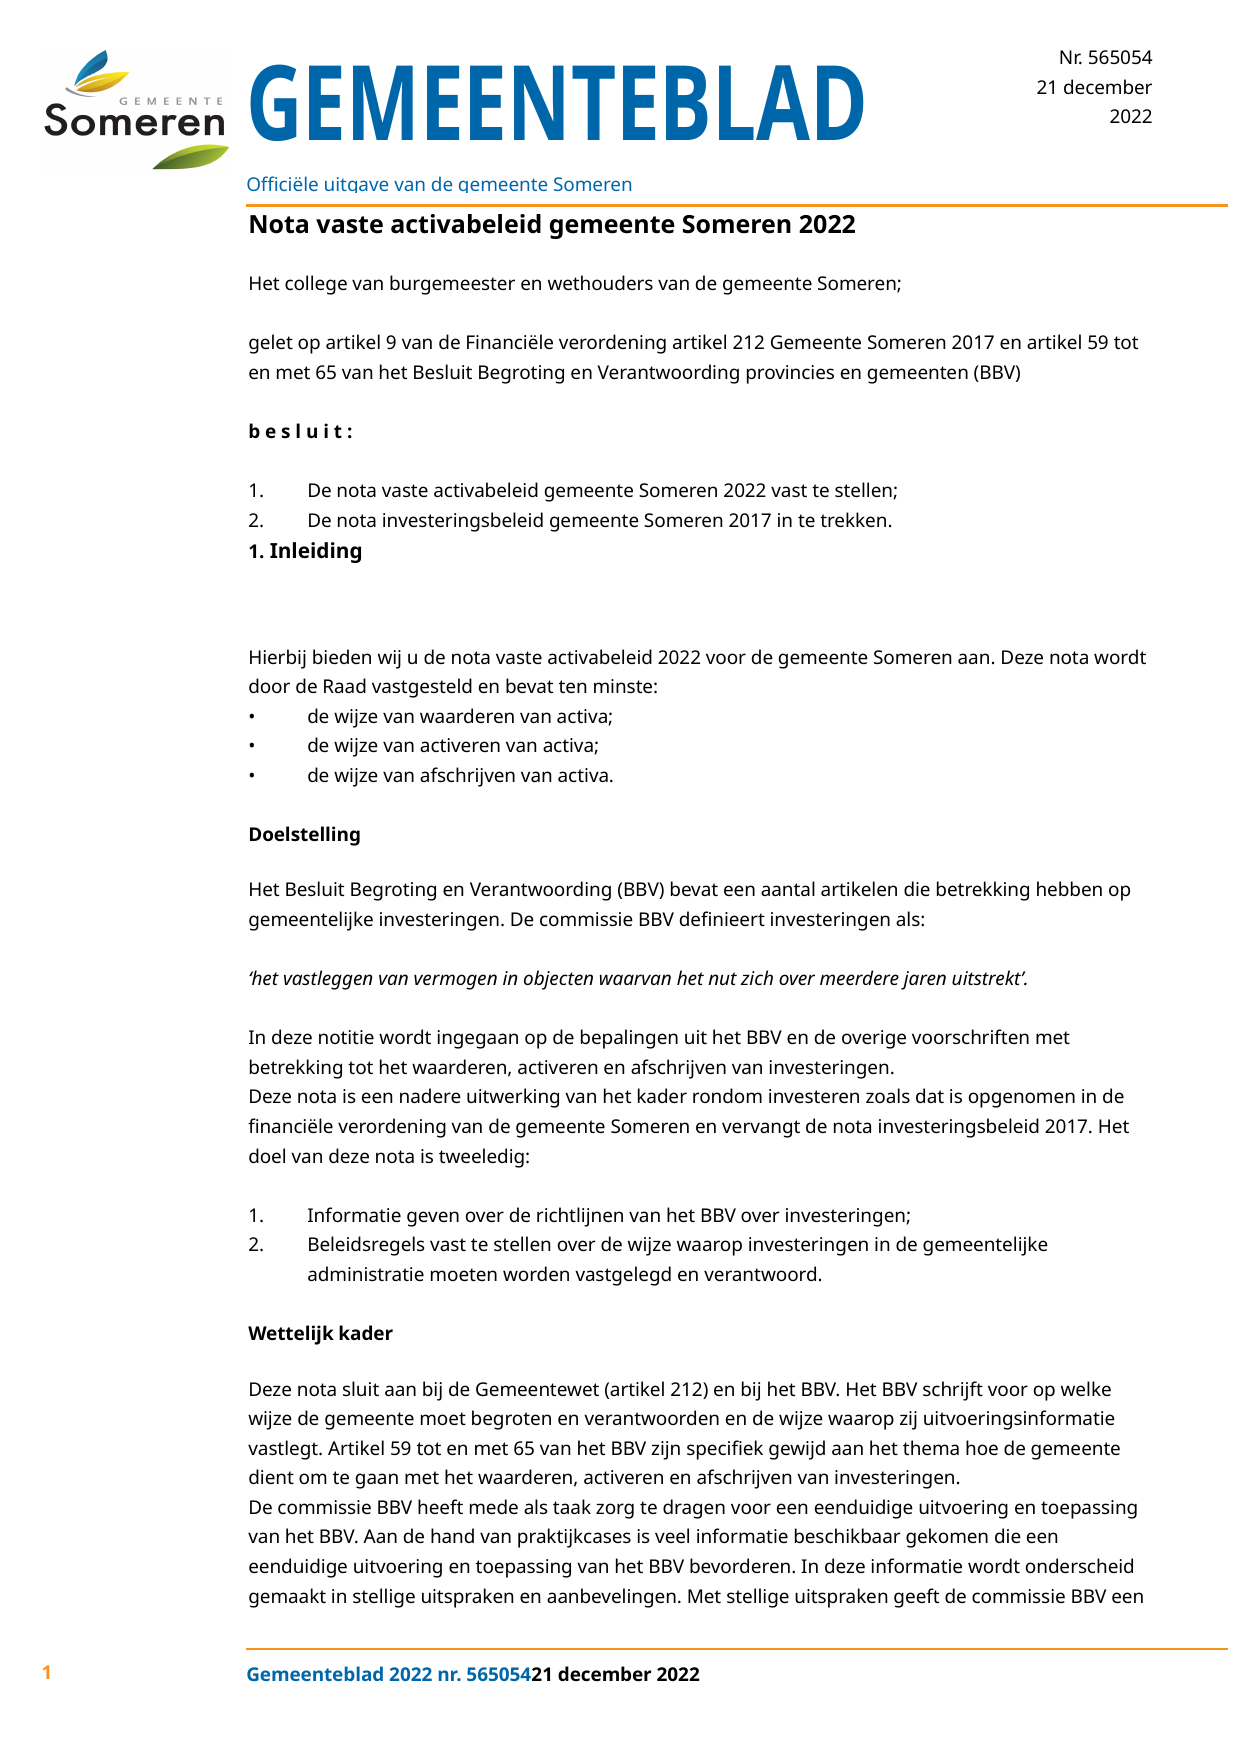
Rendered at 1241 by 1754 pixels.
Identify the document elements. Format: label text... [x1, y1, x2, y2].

text Nota vaste activabeleid gemeente Someren 2022 [248, 207, 1152, 241]
text ‘het vastleggen van vermogen in objecten waarvan het nut zich over meerdere jaren uitstrekt’. [248, 965, 1152, 991]
text Wettelijk kader [248, 1320, 1152, 1346]
list De nota investeringsbeleid gemeente Someren 2017 in te trekken. [248, 507, 1152, 533]
text Hierbij bieden wij u de nota vaste activabeleid 2022 voor de gemeente Someren aan. Deze nota wordt door de Raad vastgesteld en bevat ten minste: [248, 644, 1152, 699]
list Informatie geven over de richtlijnen van het BBV over investeringen; [248, 1202, 1152, 1228]
list de wijze van waarderen van activa; [248, 703, 1152, 729]
text De commissie BBV heeft mede als taak zorg te dragen voor een eenduidige uitvoering en toepassing van het BBV. Aan de hand van praktijkcases is veel informatie beschikbaar gekomen die een eenduidige uitvoering en toepassing van het BBV bevorderen. In deze informatie wordt onderscheid gemaakt in stellige uitspraken en aanbevelingen. Met stellige uitspraken geeft de commissie BBV een [248, 1494, 1152, 1608]
text Het Besluit Begroting en Verantwoording (BBV) bevat een aantal artikelen die betrekking hebben op gemeentelijke investeringen. De commissie BBV definieert investeringen als: [248, 877, 1152, 932]
text In deze notitie wordt ingegaan op de bepalingen uit het BBV en de overige voorschriften met betrekking tot het waarderen, activeren en afschrijven van investeringen. [248, 1024, 1152, 1080]
text Deze nota is een nadere uitwerking van het kader rondom investeren zoals dat is opgenomen in de financiële verordening van de gemeente Someren en vervangt de nota investeringsbeleid 2017. Het doel van deze nota is tweeledig: [248, 1084, 1152, 1169]
text b e s l u i t : [248, 418, 1152, 444]
text Deze nota sluit aan bij de Gemeentewet (artikel 212) en bij het BBV. Het BBV schrijft voor op welke wijze de gemeente moet begroten en verantwoorden en de wijze waarop zij uitvoeringsinformatie vastlegt. Artikel 59 tot en met 65 van het BBV zijn specifiek gewijd aan het thema hoe de gemeente dient om te gaan met het waarderen, activeren en afschrijven van investeringen. [248, 1376, 1152, 1490]
text 1. Inleiding [248, 537, 1152, 565]
list de wijze van afschrijven van activa. [248, 762, 1152, 788]
text Het college van burgemeester en wethouders van de gemeente Someren; [248, 270, 1152, 296]
picture [41, 47, 231, 172]
list de wijze van activeren van activa; [248, 733, 1152, 758]
text gelet op artikel 9 van de Financiële verordening artikel 212 Gemeente Someren 2017 en artikel 59 tot en met 65 van het Besluit Begroting en Verantwoording provincies en gemeenten (BBV) [248, 329, 1152, 385]
list De nota vaste activabeleid gemeente Someren 2022 vast te stellen; [248, 477, 1152, 503]
list Beleidsregels vast te stellen over de wijze waarop investeringen in de gemeentelijke administratie moeten worden vastgelegd en verantwoord. [248, 1232, 1152, 1287]
text Doelstelling [248, 821, 1152, 847]
